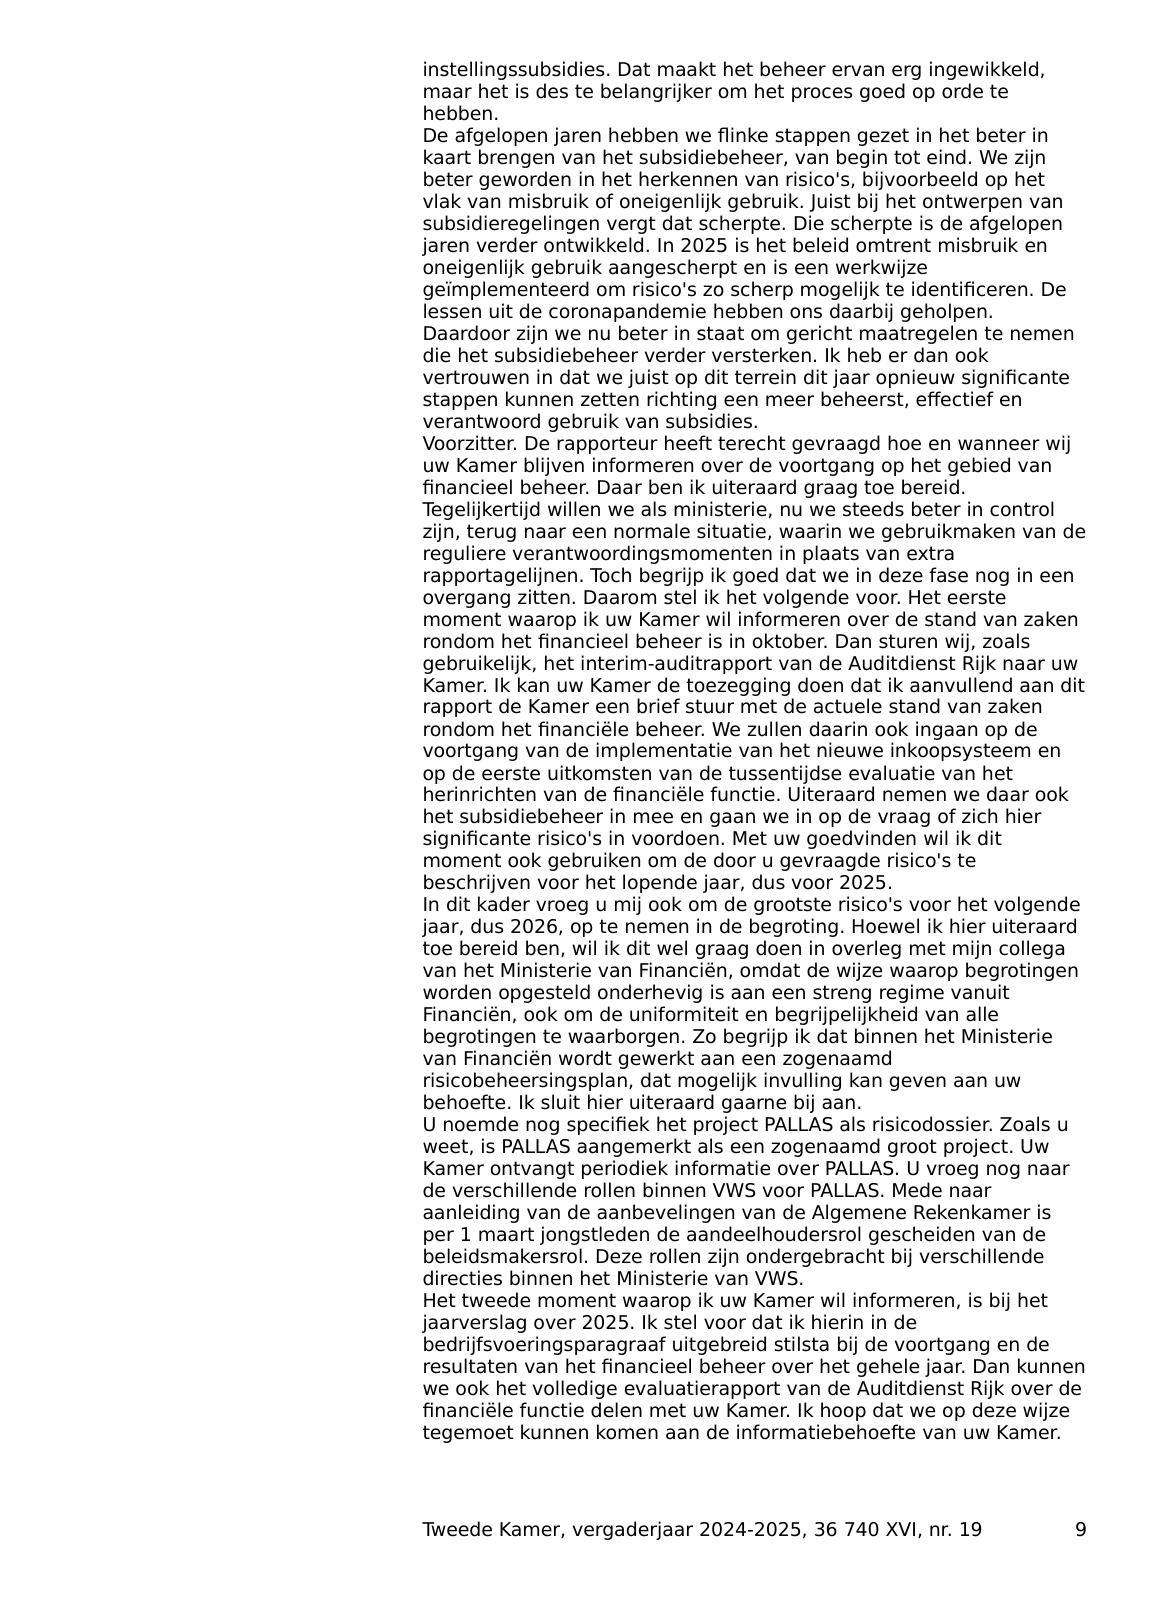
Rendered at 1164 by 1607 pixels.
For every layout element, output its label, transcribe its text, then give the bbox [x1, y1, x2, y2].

text In dit kader vroeg u mij ook om de grootste risico's voor het volgende jaar, dus 2026, op te nemen in de begroting. Hoewel ik hier uiteraard toe bereid ben, wil ik dit wel graag doen in overleg met mijn collega van het Ministerie van Financiën, omdat de wijze waarop begrotingen worden opgesteld onderhevig is aan een streng regime vanuit Financiën, ook om de uniformiteit en begrijpelijkheid van alle begrotingen te waarborgen. Zo begrijp ik dat binnen het Ministerie van Financiën wordt gewerkt aan een zogenaamd risicobeheersingsplan, dat mogelijk invulling kan geven aan uw behoefte. Ik sluit hier uiteraard gaarne bij aan. [422, 894, 1087, 1114]
text Voorzitter. De rapporteur heeft terecht gevraagd hoe en wanneer wij uw Kamer blijven informeren over de voortgang op het gebied van financieel beheer. Daar ben ik uiteraard graag toe bereid. Tegelijkertijd willen we als ministerie, nu we steeds beter in control zijn, terug naar een normale situatie, waarin we gebruikmaken van de reguliere verantwoordingsmomenten in plaats van extra rapportagelijnen. Toch begrijp ik goed dat we in deze fase nog in een overgang zitten. Daarom stel ik het volgende voor. Het eerste moment waarop ik uw Kamer wil informeren over de stand van zaken rondom het financieel beheer is in oktober. Dan sturen wij, zoals gebruikelijk, het interim-auditrapport van de Auditdienst Rijk naar uw Kamer. Ik kan uw Kamer de toezegging doen dat ik aanvullend aan dit rapport de Kamer een brief stuur met de actuele stand van zaken rondom het financiële beheer. We zullen daarin ook ingaan op de voortgang van de implementatie van het nieuwe inkoopsysteem en op de eerste uitkomsten van de tussentijdse evaluatie van het herinrichten van de financiële functie. Uiteraard nemen we daar ook het subsidiebeheer in mee en gaan we in op de vraag of zich hier significante risico's in voordoen. Met uw goedvinden wil ik dit moment ook gebruiken om de door u gevraagde risico's te beschrijven voor het lopende jaar, dus voor 2025. [422, 433, 1087, 894]
text U noemde nog specifiek het project PALLAS als risicodossier. Zoals u weet, is PALLAS aangemerkt als een zogenaamd groot project. Uw Kamer ontvangt periodiek informatie over PALLAS. U vroeg nog naar de verschillende rollen binnen VWS voor PALLAS. Mede naar aanleiding van de aanbevelingen van de Algemene Rekenkamer is per 1 maart jongstleden de aandeelhoudersrol gescheiden van de beleidsmakersrol. Deze rollen zijn ondergebracht bij verschillende directies binnen het Ministerie van VWS. [422, 1114, 1087, 1290]
text De afgelopen jaren hebben we flinke stappen gezet in het beter in kaart brengen van het subsidiebeheer, van begin tot eind. We zijn beter geworden in het herkennen van risico's, bijvoorbeeld op het vlak van misbruik of oneigenlijk gebruik. Juist bij het ontwerpen van subsidieregelingen vergt dat scherpte. Die scherpte is de afgelopen jaren verder ontwikkeld. In 2025 is het beleid omtrent misbruik en oneigenlijk gebruik aangescherpt en is een werkwijze geïmplementeerd om risico's zo scherp mogelijk te identificeren. De lessen uit de coronapandemie hebben ons daarbij geholpen. Daardoor zijn we nu beter in staat om gericht maatregelen te nemen die het subsidiebeheer verder versterken. Ik heb er dan ook vertrouwen in dat we juist op dit terrein dit jaar opnieuw significante stappen kunnen zetten richting een meer beheerst, effectief en verantwoord gebruik van subsidies. [422, 125, 1087, 433]
text Het tweede moment waarop ik uw Kamer wil informeren, is bij het jaarverslag over 2025. Ik stel voor dat ik hierin in de bedrijfsvoeringsparagraaf uitgebreid stilsta bij de voortgang en de resultaten van het financieel beheer over het gehele jaar. Dan kunnen we ook het volledige evaluatierapport van de Auditdienst Rijk over de financiële functie delen met uw Kamer. Ik hoop dat we op deze wijze tegemoet kunnen komen aan de informatiebehoefte van uw Kamer. [422, 1290, 1087, 1444]
text instellingssubsidies. Dat maakt het beheer ervan erg ingewikkeld, maar het is des te belangrijker om het proces goed op orde te hebben. [422, 59, 1087, 125]
